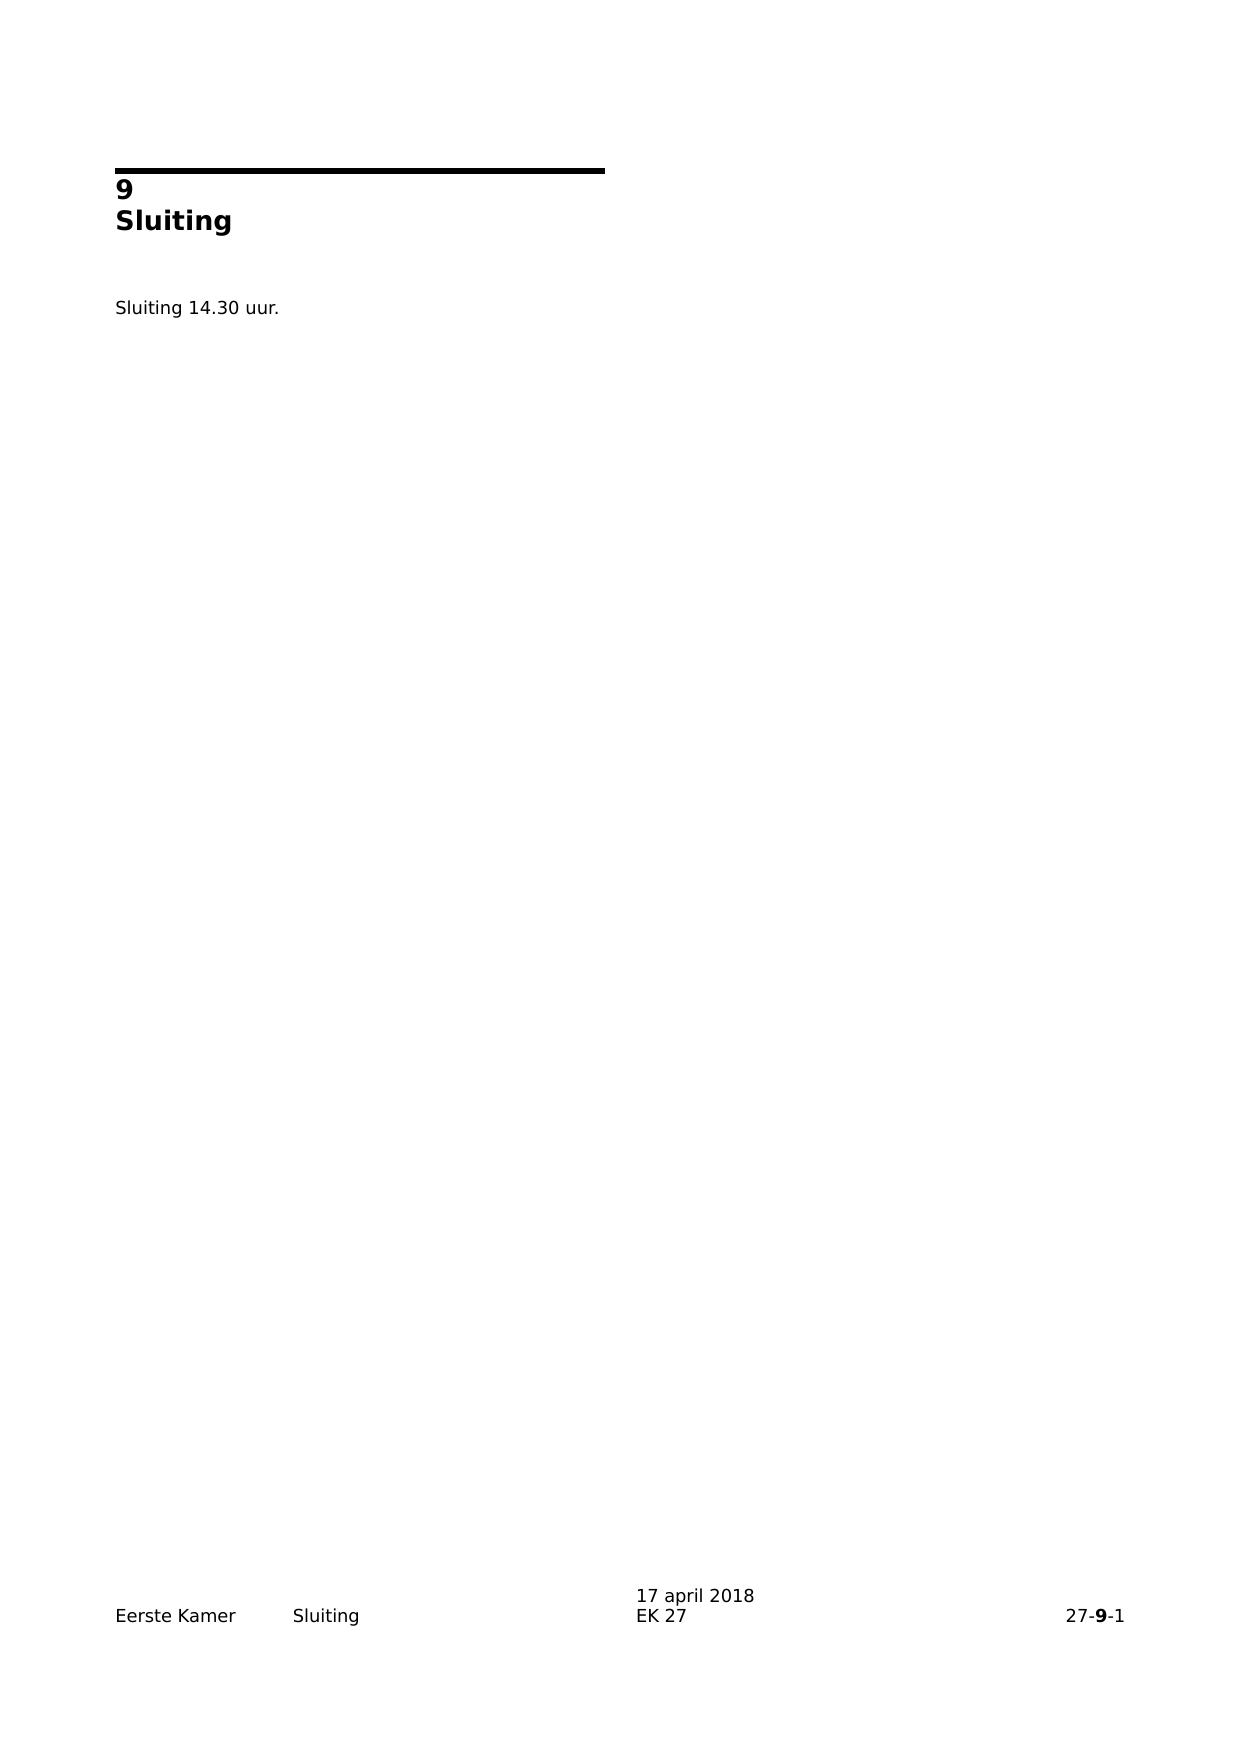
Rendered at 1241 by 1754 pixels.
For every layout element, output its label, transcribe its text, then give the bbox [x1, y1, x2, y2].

text Sluiting 14.30 uur. [115, 298, 605, 318]
title 9 Sluiting [115, 174, 605, 237]
